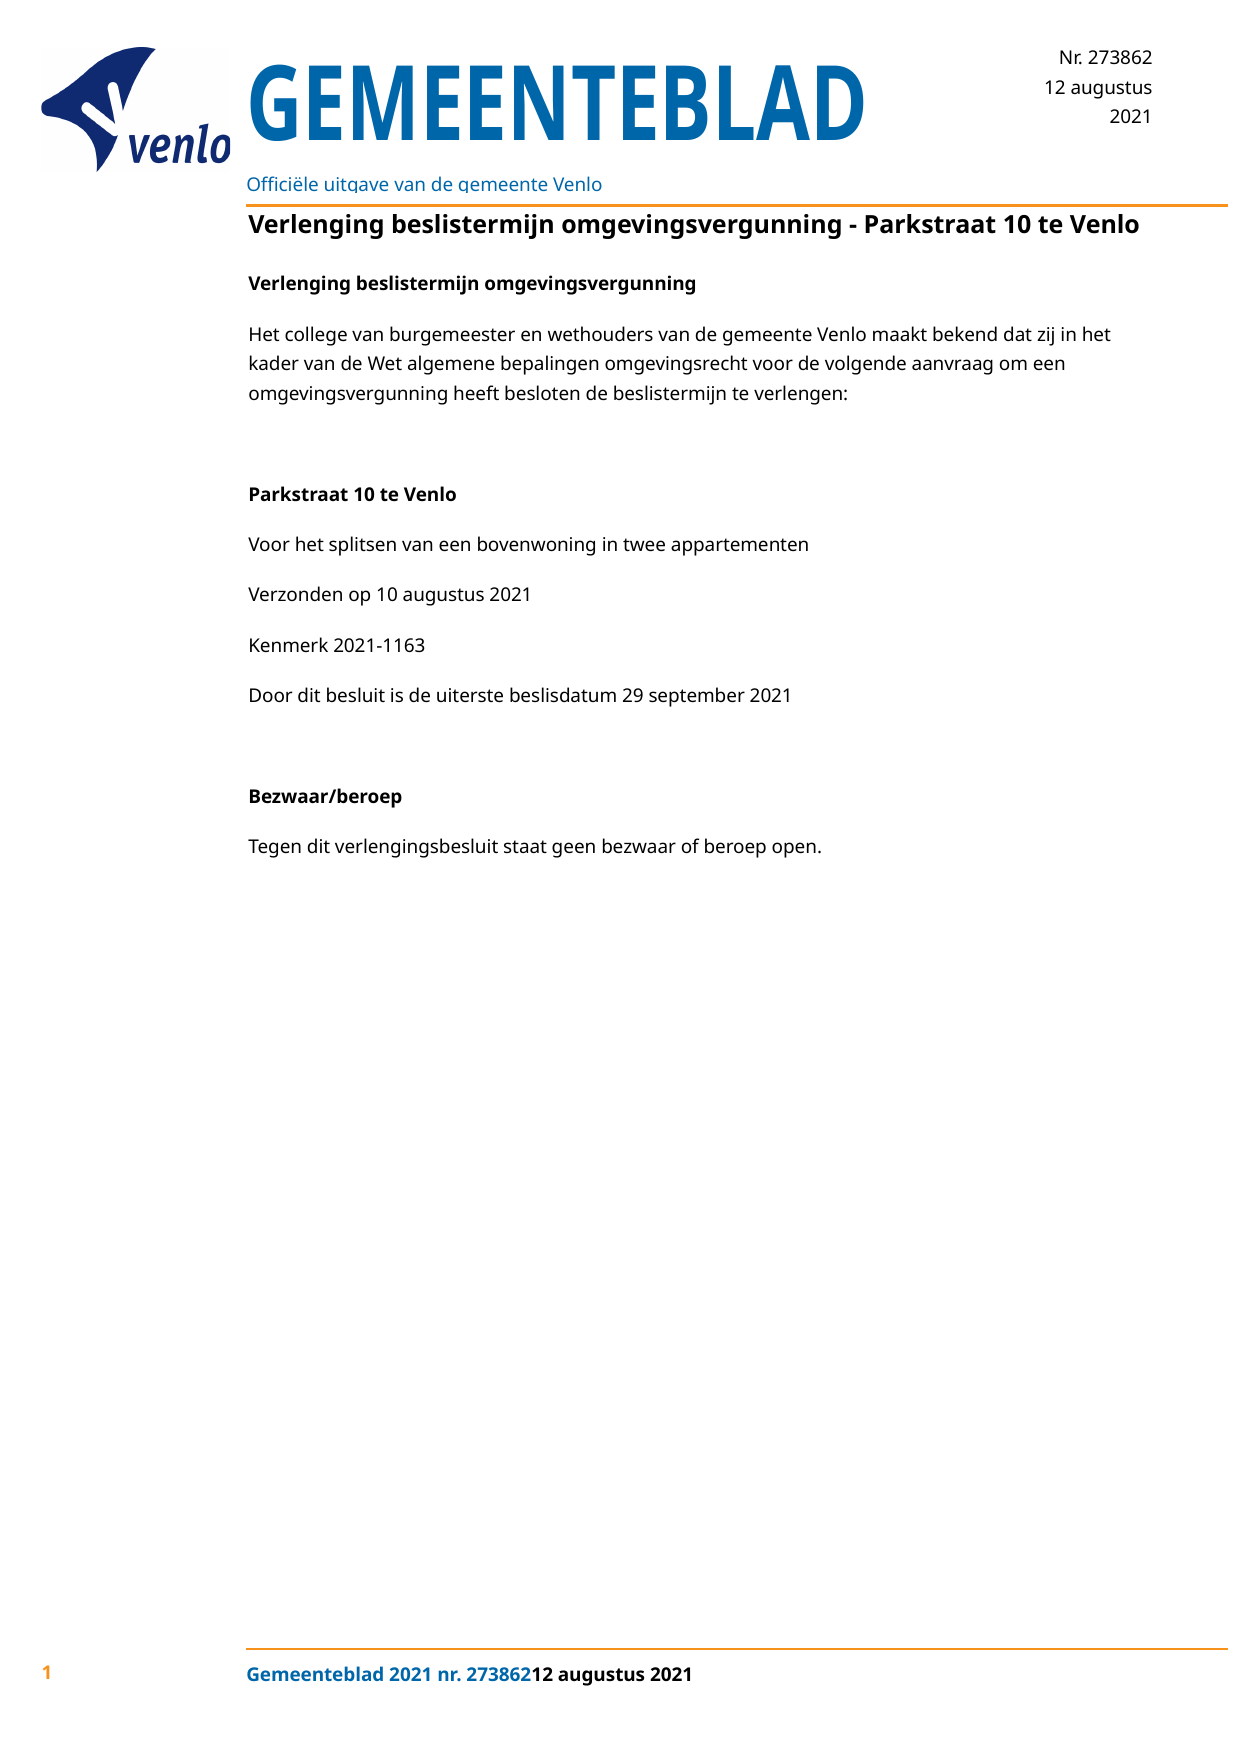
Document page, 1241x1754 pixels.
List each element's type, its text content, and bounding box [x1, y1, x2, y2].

text Het college van burgemeester en wethouders van de gemeente Venlo maakt bekend dat zij in het kader van de Wet algemene bepalingen omgevingsrecht voor de volgende aanvraag om een omgevingsvergunning heeft besloten de beslistermijn te verlengen: [248, 321, 1152, 406]
text Parkstraat 10 te Venlo [248, 481, 1152, 506]
text Verzonden op 10 augustus 2021 [248, 582, 1152, 607]
text Tegen dit verlengingsbesluit staat geen bezwaar of beroep open. [248, 834, 1152, 859]
text Door dit besluit is de uiterste beslisdatum 29 september 2021 [248, 682, 1152, 708]
picture [41, 47, 231, 172]
text Voor het splitsen van een bovenwoning in twee appartementen [248, 531, 1152, 557]
text Verlenging beslistermijn omgevingsvergunning [248, 270, 1152, 296]
text Kenmerk 2021-1163 [248, 632, 1152, 658]
text Bezwaar/beroep [248, 783, 1152, 809]
text Verlenging beslistermijn omgevingsvergunning - Parkstraat 10 te Venlo [248, 207, 1152, 241]
